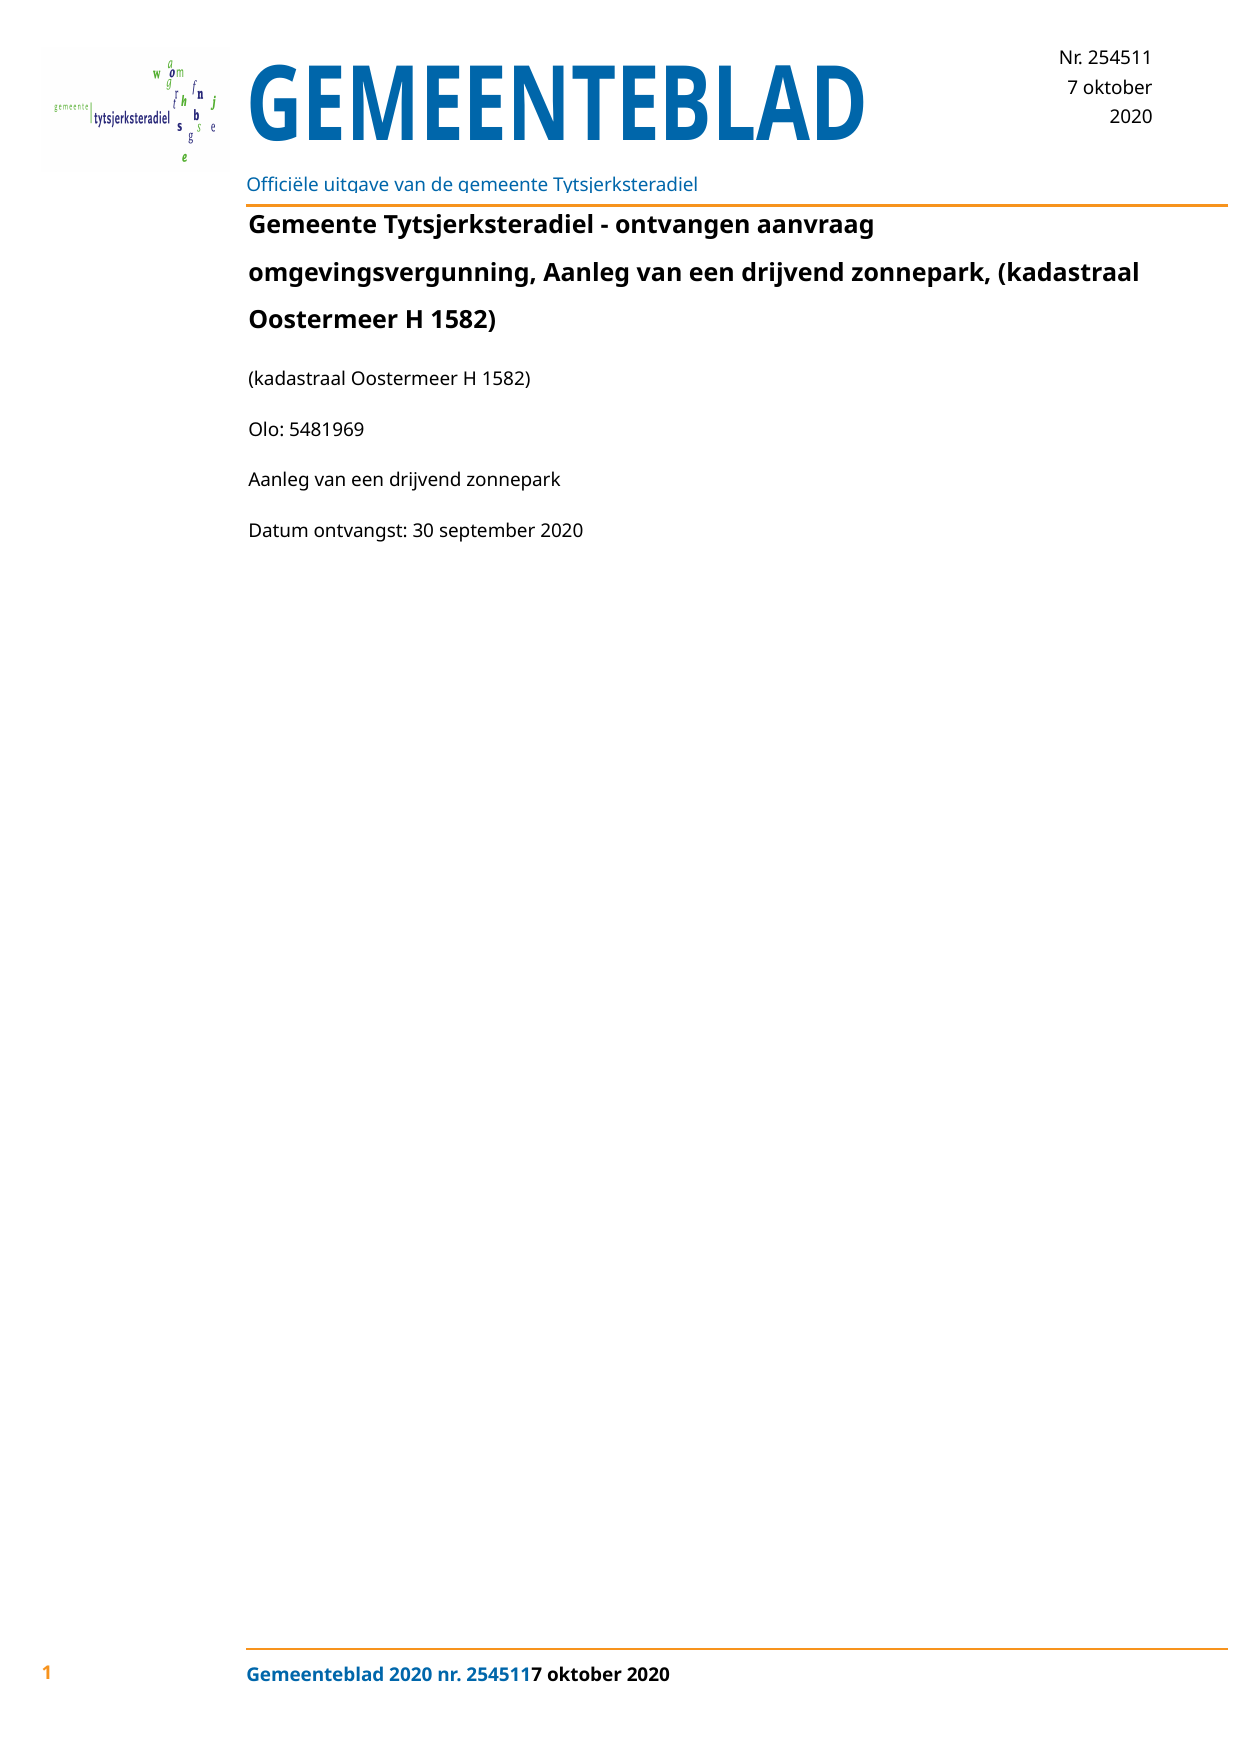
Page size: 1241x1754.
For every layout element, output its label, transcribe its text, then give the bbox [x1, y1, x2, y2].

text Olo: 5481969 [248, 416, 1152, 442]
picture [41, 47, 231, 172]
text (kadastraal Oostermeer H 1582) [248, 366, 1152, 391]
text Datum ontvangst: 30 september 2020 [248, 517, 1152, 542]
text Aanleg van een drijvend zonnepark [248, 466, 1152, 492]
text Gemeente Tytsjerksteradiel - ontvangen aanvraag omgevingsvergunning, Aanleg van een drijvend zonnepark, (kadastraal Oostermeer H 1582) [248, 207, 1152, 336]
